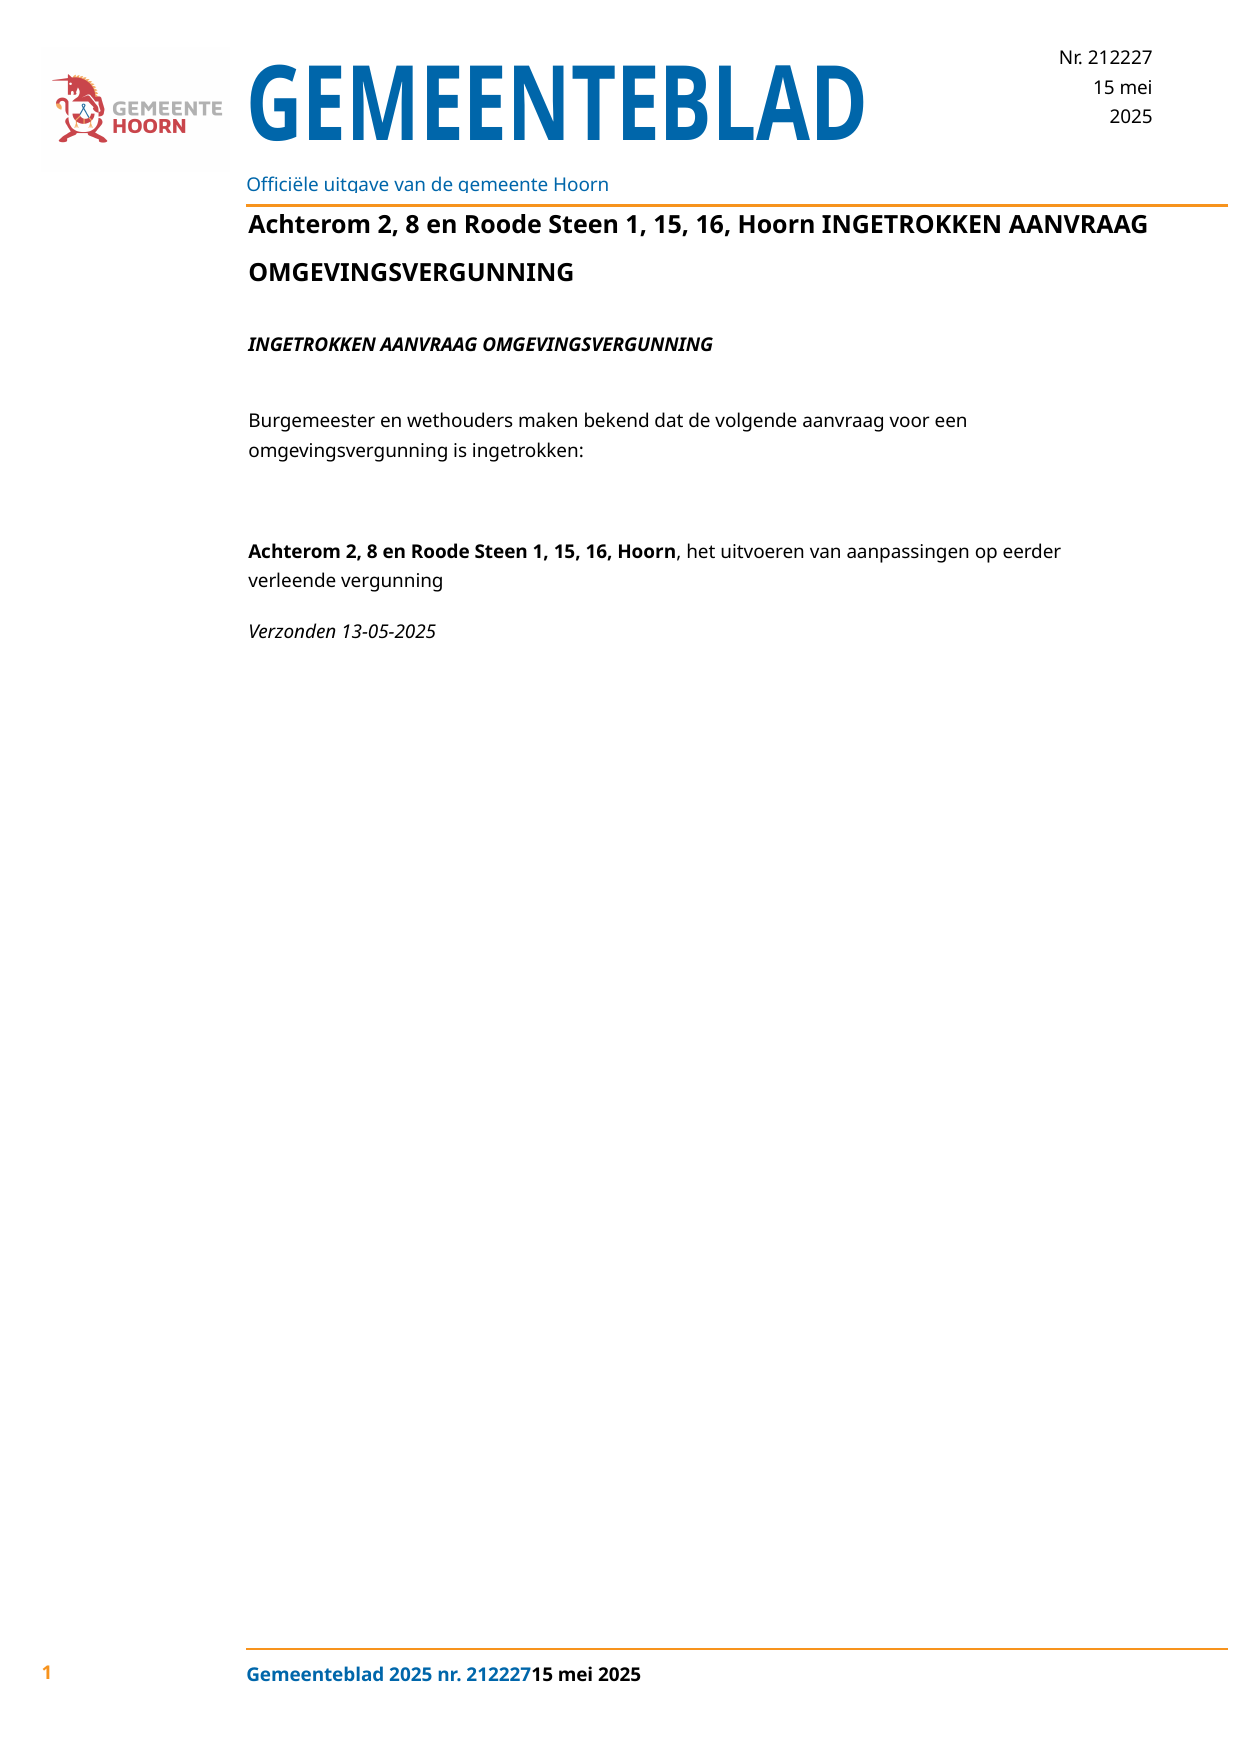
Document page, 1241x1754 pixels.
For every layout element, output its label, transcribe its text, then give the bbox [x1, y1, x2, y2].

text INGETROKKEN AANVRAAG OMGEVINGSVERGUNNING [248, 331, 1152, 357]
picture [41, 47, 231, 172]
text Achterom 2, 8 en Roode Steen 1, 15, 16, Hoorn INGETROKKEN AANVRAAG OMGEVINGSVERGUNNING [248, 207, 1152, 288]
text Burgemeester en wethouders maken bekend dat de volgende aanvraag voor een omgevingsvergunning is ingetrokken: [248, 408, 1152, 463]
text Verzonden 13-05-2025 [248, 618, 1152, 644]
text Achterom 2, 8 en Roode Steen 1, 15, 16, Hoorn, het uitvoeren van aanpassingen op eerder verleende vergunning [248, 538, 1152, 593]
